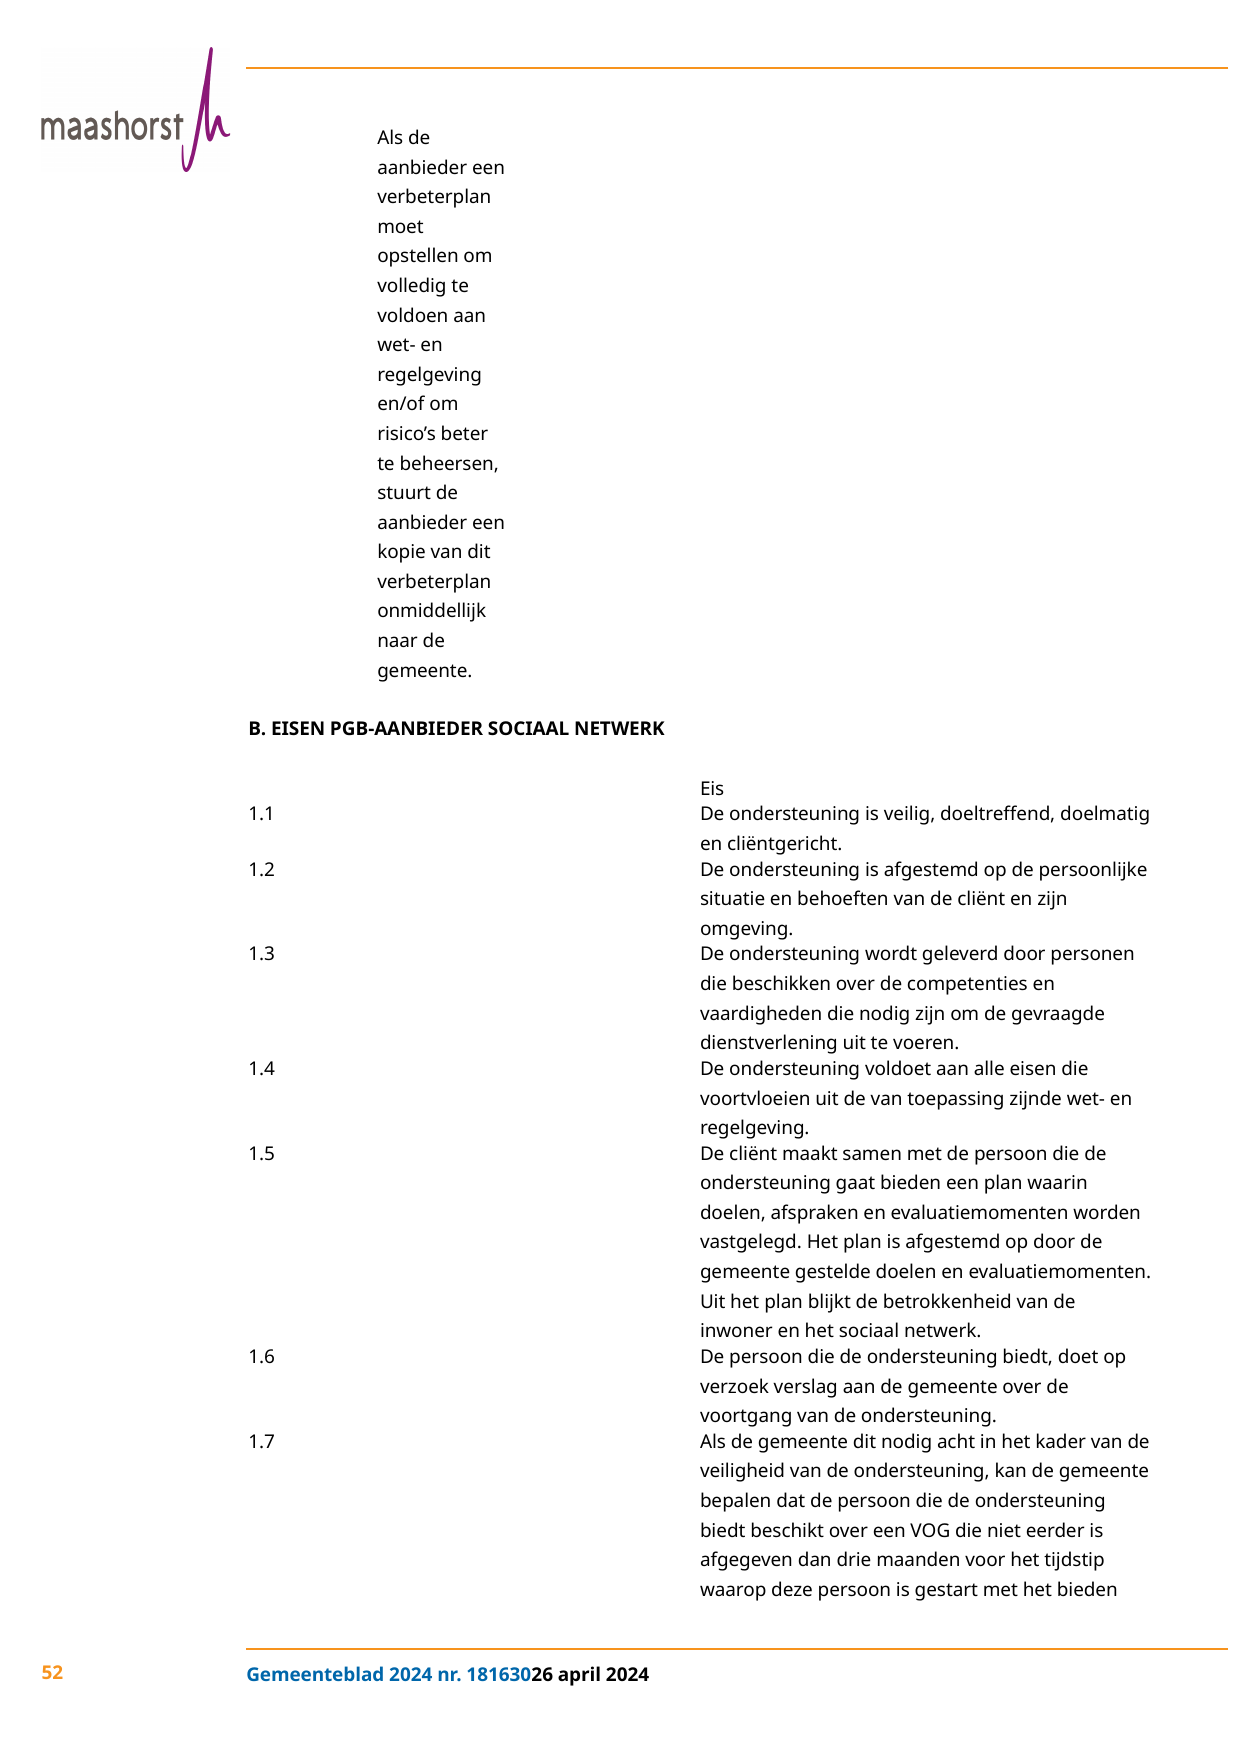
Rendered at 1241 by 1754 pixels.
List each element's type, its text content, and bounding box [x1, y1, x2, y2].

table_header Eis [700, 775, 1152, 800]
picture [41, 47, 231, 172]
text B. EISEN PGB-AANBIEDER SOCIAAL NETWERK [248, 715, 1152, 741]
table_cell 1.7 [248, 1428, 700, 1602]
table_cell Als de aanbieder een verbeterplan moet opstellen om volledig te voldoen aan wet- en regelgeving en/of om risico’s beter te beheersen, stuurt de aanbieder een kopie van dit verbeterplan onmiddellijk naar de gemeente. [377, 95, 506, 683]
table_header [248, 775, 700, 800]
table_cell 1.2 [248, 856, 700, 941]
table_cell 1.1 [248, 800, 700, 856]
table_cell [506, 95, 635, 683]
table_cell De ondersteuning wordt geleverd door personen die beschikken over de competenties en vaardigheden die nodig zijn om de gevraagde dienstverlening uit te voeren. [700, 941, 1152, 1055]
table_cell 1.3 [248, 941, 700, 1055]
table_cell 1.4 [248, 1055, 700, 1140]
table_cell [248, 95, 377, 683]
table_cell [894, 95, 1152, 683]
table_cell De ondersteuning voldoet aan alle eisen die voortvloeien uit de van toepassing zijnde wet- en regelgeving. [700, 1055, 1152, 1140]
table_cell De persoon die de ondersteuning biedt, doet op verzoek verslag aan de gemeente over de voortgang van de ondersteuning. [700, 1343, 1152, 1428]
table_cell De cliënt maakt samen met de persoon die de ondersteuning gaat bieden een plan waarin doelen, afspraken en evaluatiemomenten worden vastgelegd. Het plan is afgestemd op door de gemeente gestelde doelen en evaluatiemomenten. Uit het plan blijkt de betrokkenheid van de inwoner en het sociaal netwerk. [700, 1140, 1152, 1343]
table_cell [635, 95, 893, 683]
table_cell 1.5 [248, 1140, 700, 1343]
table_cell Als de gemeente dit nodig acht in het kader van de veiligheid van de ondersteuning, kan de gemeente bepalen dat de persoon die de ondersteuning biedt beschikt over een VOG die niet eerder is afgegeven dan drie maanden voor het tijdstip waarop deze persoon is gestart met het bieden [700, 1428, 1152, 1602]
table_cell De ondersteuning is veilig, doeltreffend, doelmatig en cliëntgericht. [700, 800, 1152, 856]
table_cell 1.6 [248, 1343, 700, 1428]
table_cell De ondersteuning is afgestemd op de persoonlijke situatie en behoeften van de cliënt en zijn omgeving. [700, 856, 1152, 941]
